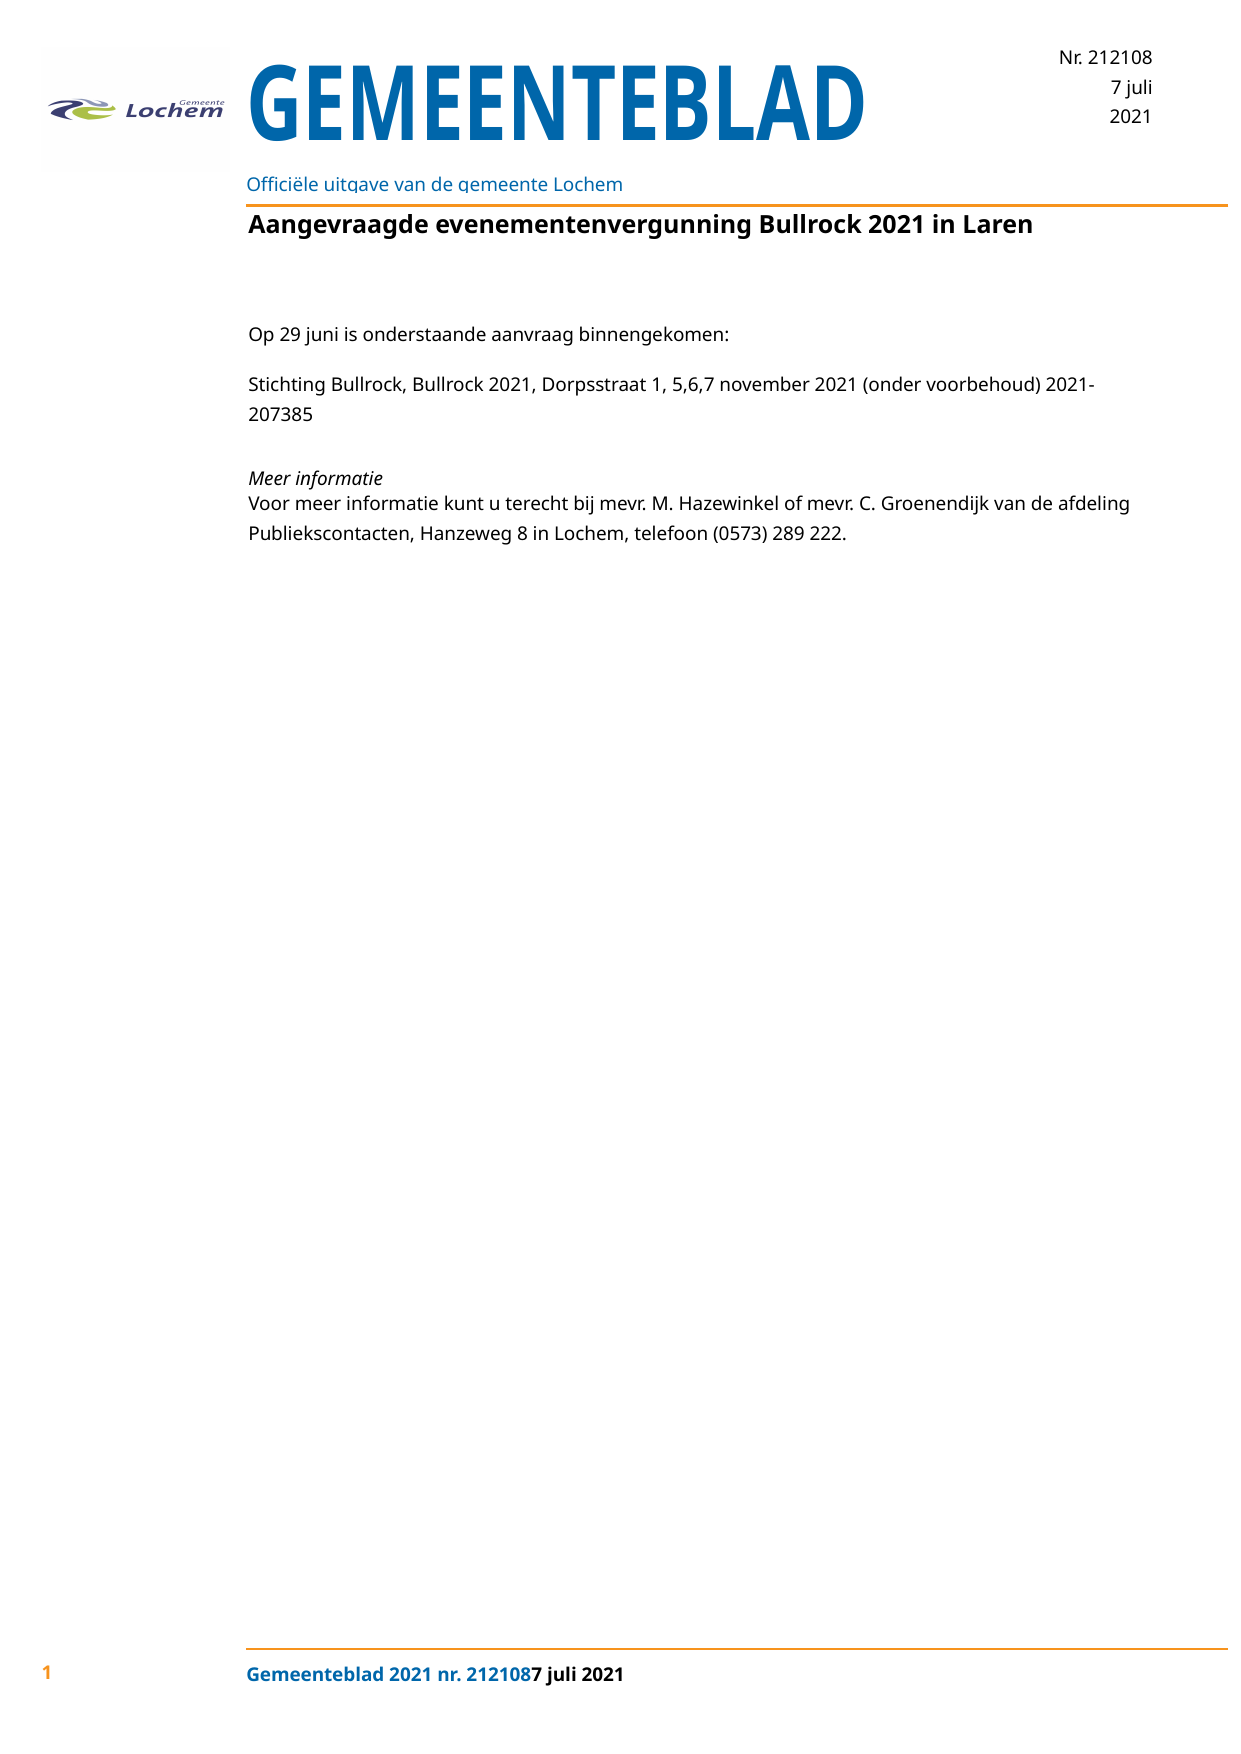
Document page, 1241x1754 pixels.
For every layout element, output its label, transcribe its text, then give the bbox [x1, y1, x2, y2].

text Aangevraagde evenementenvergunning Bullrock 2021 in Laren [248, 207, 1152, 241]
text Stichting Bullrock, Bullrock 2021, Dorpsstraat 1, 5,6,7 november 2021 (onder voorbehoud) 2021-207385 [248, 371, 1152, 426]
text Voor meer informatie kunt u terecht bij mevr. M. Hazewinkel of mevr. C. Groenendijk van de afdeling Publiekscontacten, Hanzeweg 8 in Lochem, telefoon (0573) 289 222. [248, 490, 1152, 546]
picture [41, 47, 231, 172]
text Op 29 juni is onderstaande aanvraag binnengekomen: [248, 321, 1152, 346]
text Meer informatie [248, 465, 1152, 490]
